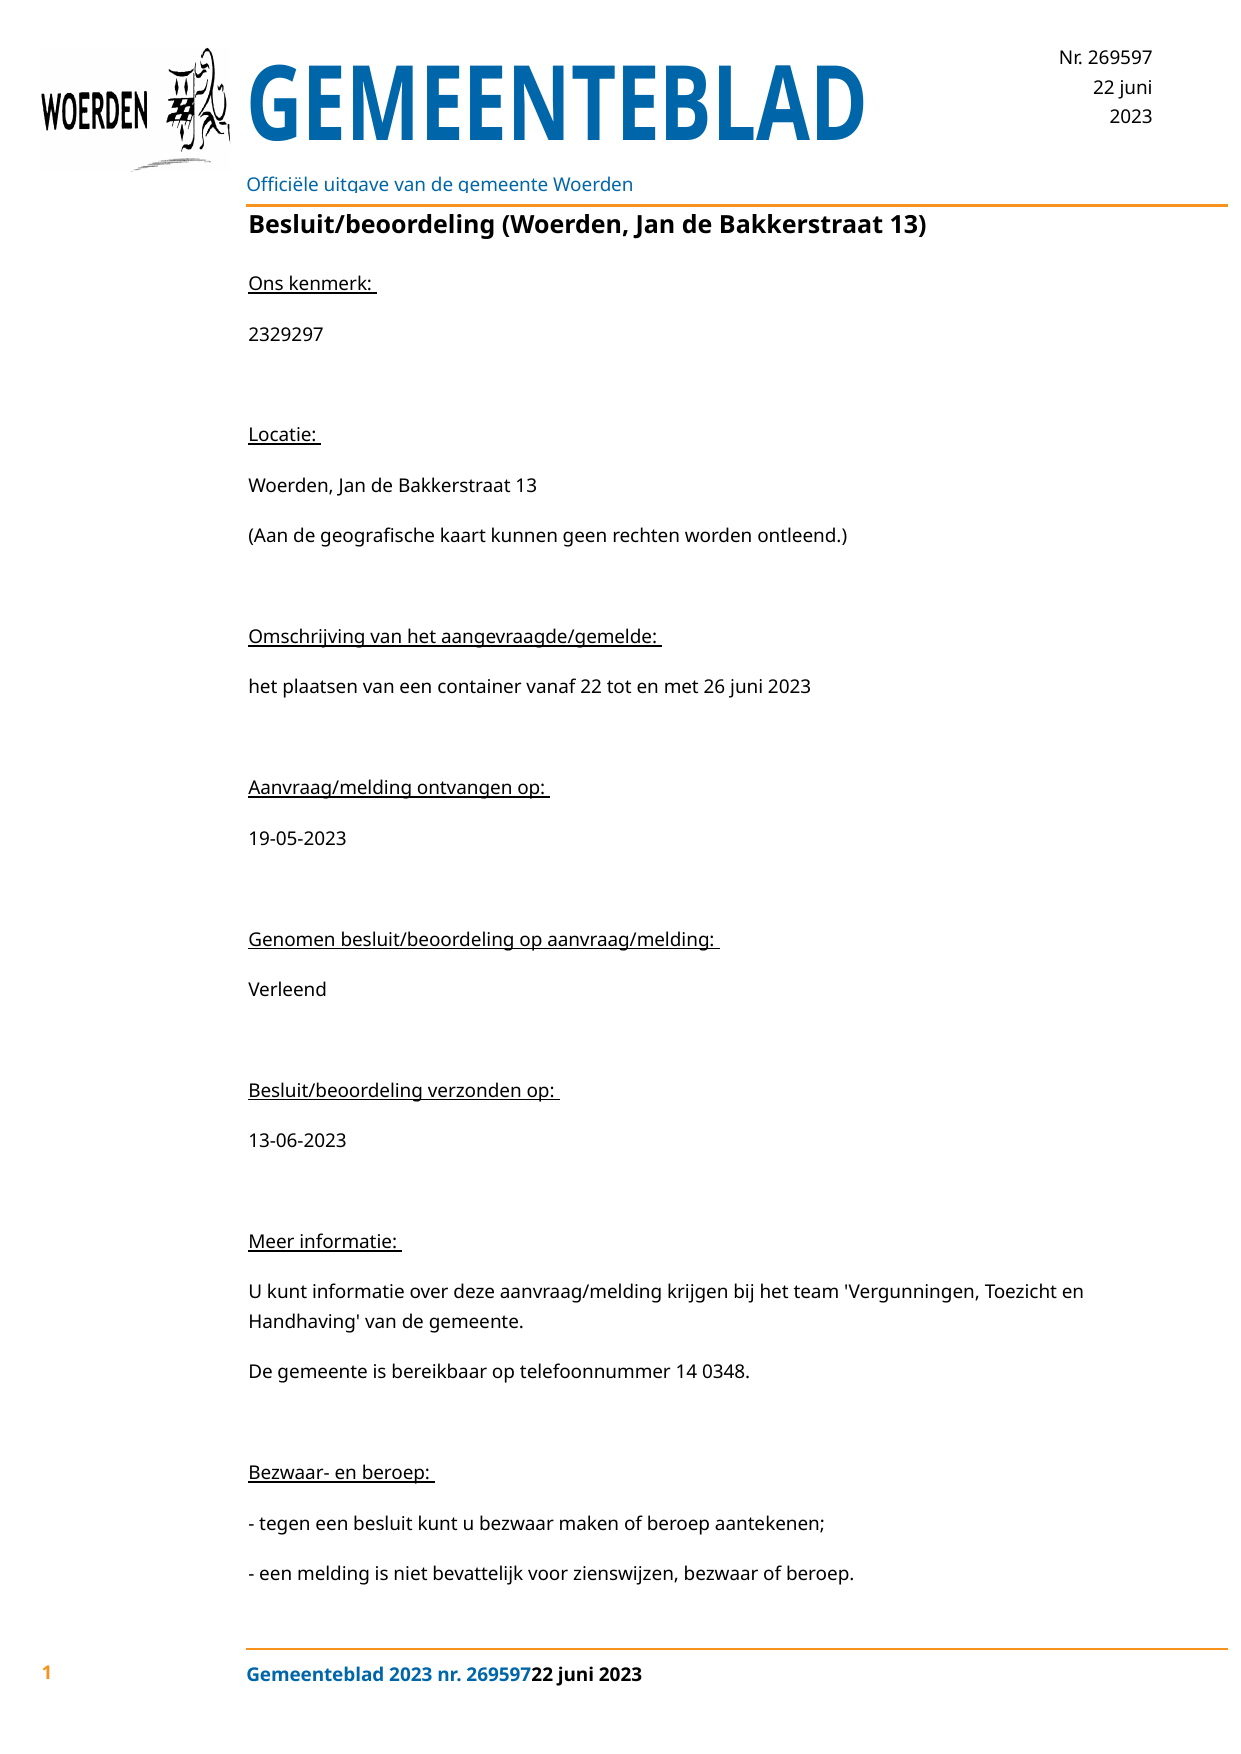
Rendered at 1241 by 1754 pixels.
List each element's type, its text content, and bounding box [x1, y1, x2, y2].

text Besluit/beoordeling verzonden op: [248, 1077, 1152, 1103]
text (Aan de geografische kaart kunnen geen rechten worden ontleend.) [248, 522, 1152, 548]
text Locatie: [248, 422, 1152, 447]
text 13-06-2023 [248, 1127, 1152, 1153]
text Meer informatie: [248, 1228, 1152, 1254]
text het plaatsen van een container vanaf 22 tot en met 26 juni 2023 [248, 674, 1152, 699]
text Omschrijving van het aangevraagde/gemelde: [248, 623, 1152, 649]
text Verleend [248, 976, 1152, 1002]
picture [41, 47, 231, 172]
text Genomen besluit/beoordeling op aanvraag/melding: [248, 926, 1152, 951]
text Aanvraag/melding ontvangen op: [248, 774, 1152, 800]
text U kunt informatie over deze aanvraag/melding krijgen bij het team 'Vergunningen, Toezicht en Handhaving' van de gemeente. [248, 1279, 1152, 1334]
text Woerden, Jan de Bakkerstraat 13 [248, 472, 1152, 498]
text Besluit/beoordeling (Woerden, Jan de Bakkerstraat 13) [248, 207, 1152, 241]
text - tegen een besluit kunt u bezwaar maken of beroep aantekenen; [248, 1510, 1152, 1536]
text Bezwaar- en beroep: [248, 1459, 1152, 1485]
text - een melding is niet bevattelijk voor zienswijzen, bezwaar of beroep. [248, 1560, 1152, 1586]
text De gemeente is bereikbaar op telefoonnummer 14 0348. [248, 1359, 1152, 1384]
text Ons kenmerk: [248, 270, 1152, 296]
text 19-05-2023 [248, 825, 1152, 851]
text 2329297 [248, 321, 1152, 346]
